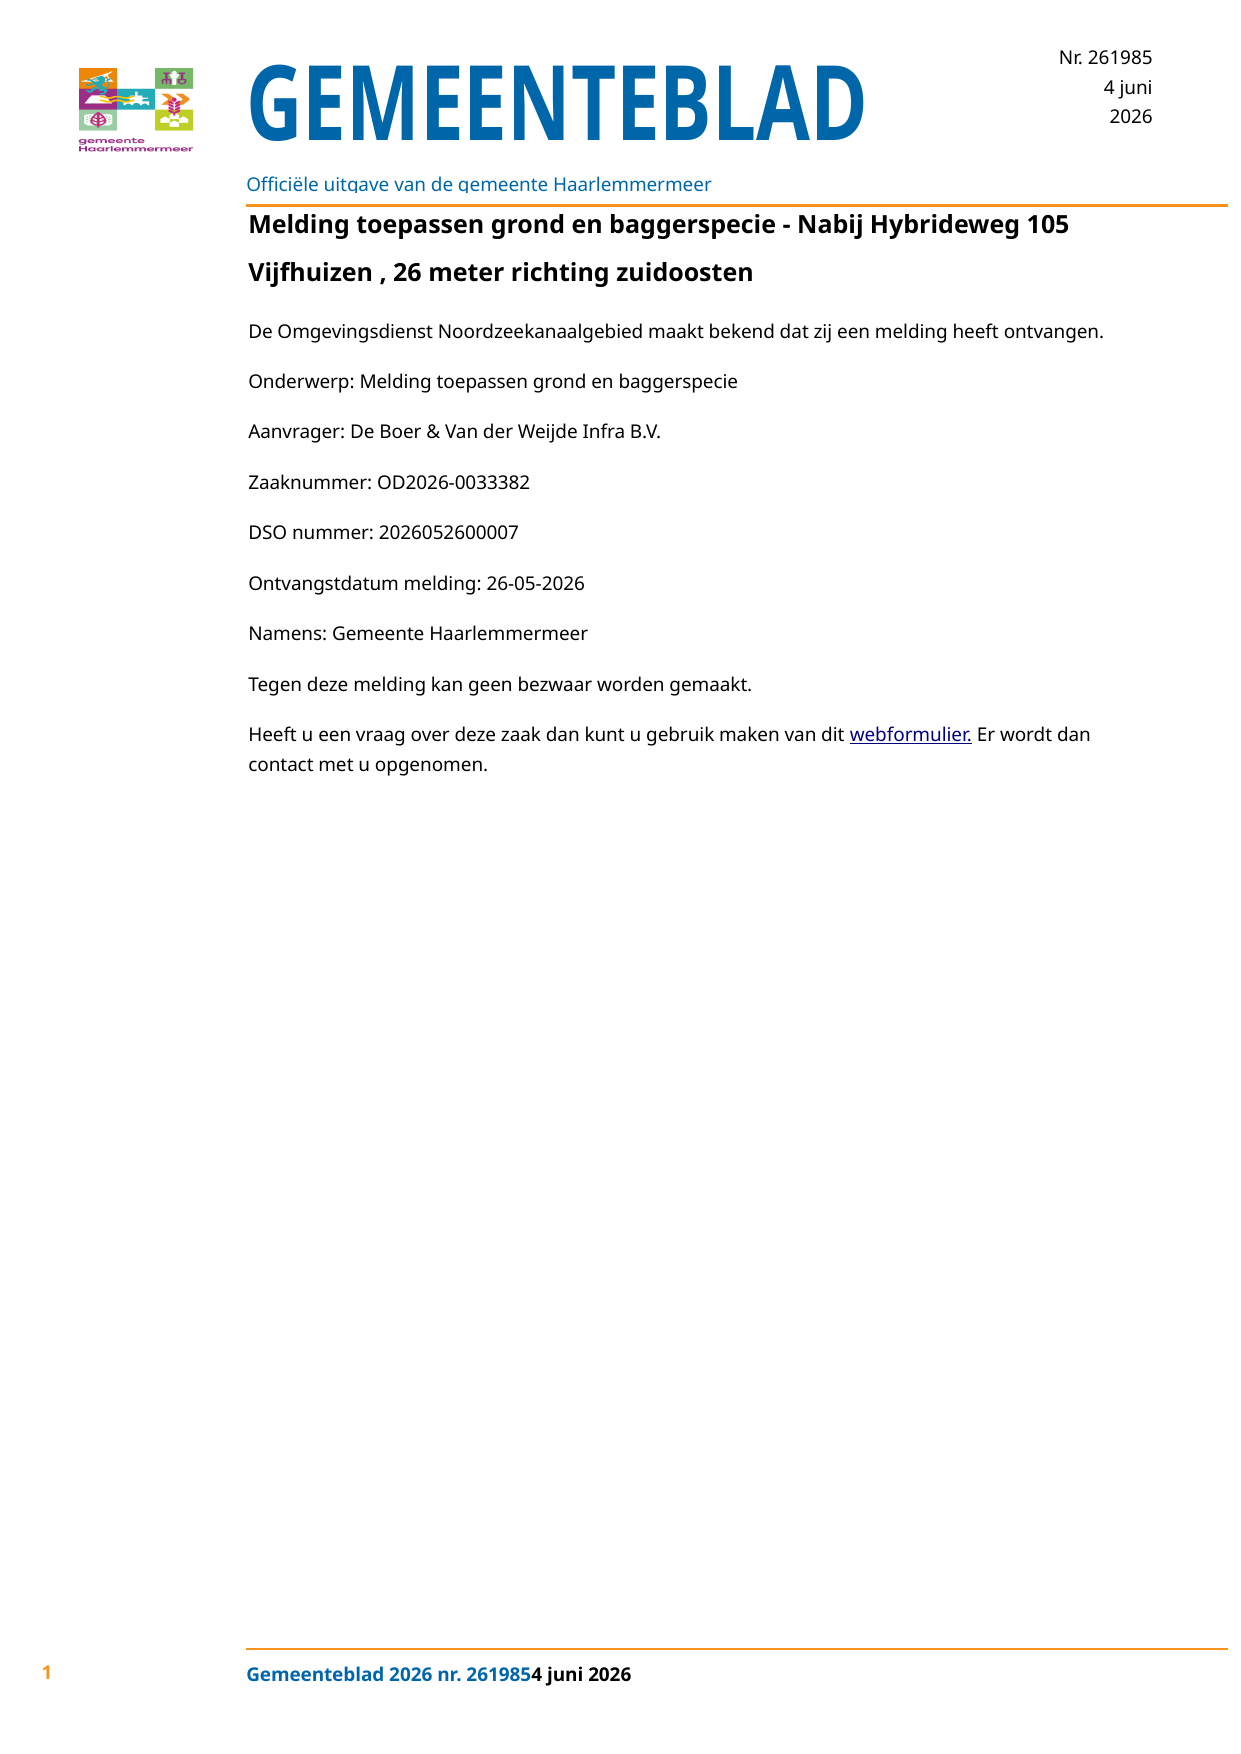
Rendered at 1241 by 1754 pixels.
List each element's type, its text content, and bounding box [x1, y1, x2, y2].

text Tegen deze melding kan geen bezwaar worden gemaakt. [248, 671, 1152, 697]
text De Omgevingsdienst Noordzeekanaalgebied maakt bekend dat zij een melding heeft ontvangen. [248, 318, 1152, 344]
text DSO nummer: 2026052600007 [248, 519, 1152, 545]
text Namens: Gemeente Haarlemmermeer [248, 620, 1152, 646]
text Onderwerp: Melding toepassen grond en baggerspecie [248, 368, 1152, 394]
picture [41, 47, 231, 172]
text Zaaknummer: OD2026-0033382 [248, 469, 1152, 495]
text Heeft u een vraag over deze zaak dan kunt u gebruik maken van dit webformulier. Er wordt dan contact met u opgenomen. [248, 721, 1152, 777]
text Ontvangstdatum melding: 26-05-2026 [248, 570, 1152, 596]
text Melding toepassen grond en baggerspecie - Nabij Hybrideweg 105 Vijfhuizen , 26 meter richting zuidoosten [248, 207, 1152, 288]
text Aanvrager: De Boer & Van der Weijde Infra B.V. [248, 419, 1152, 444]
